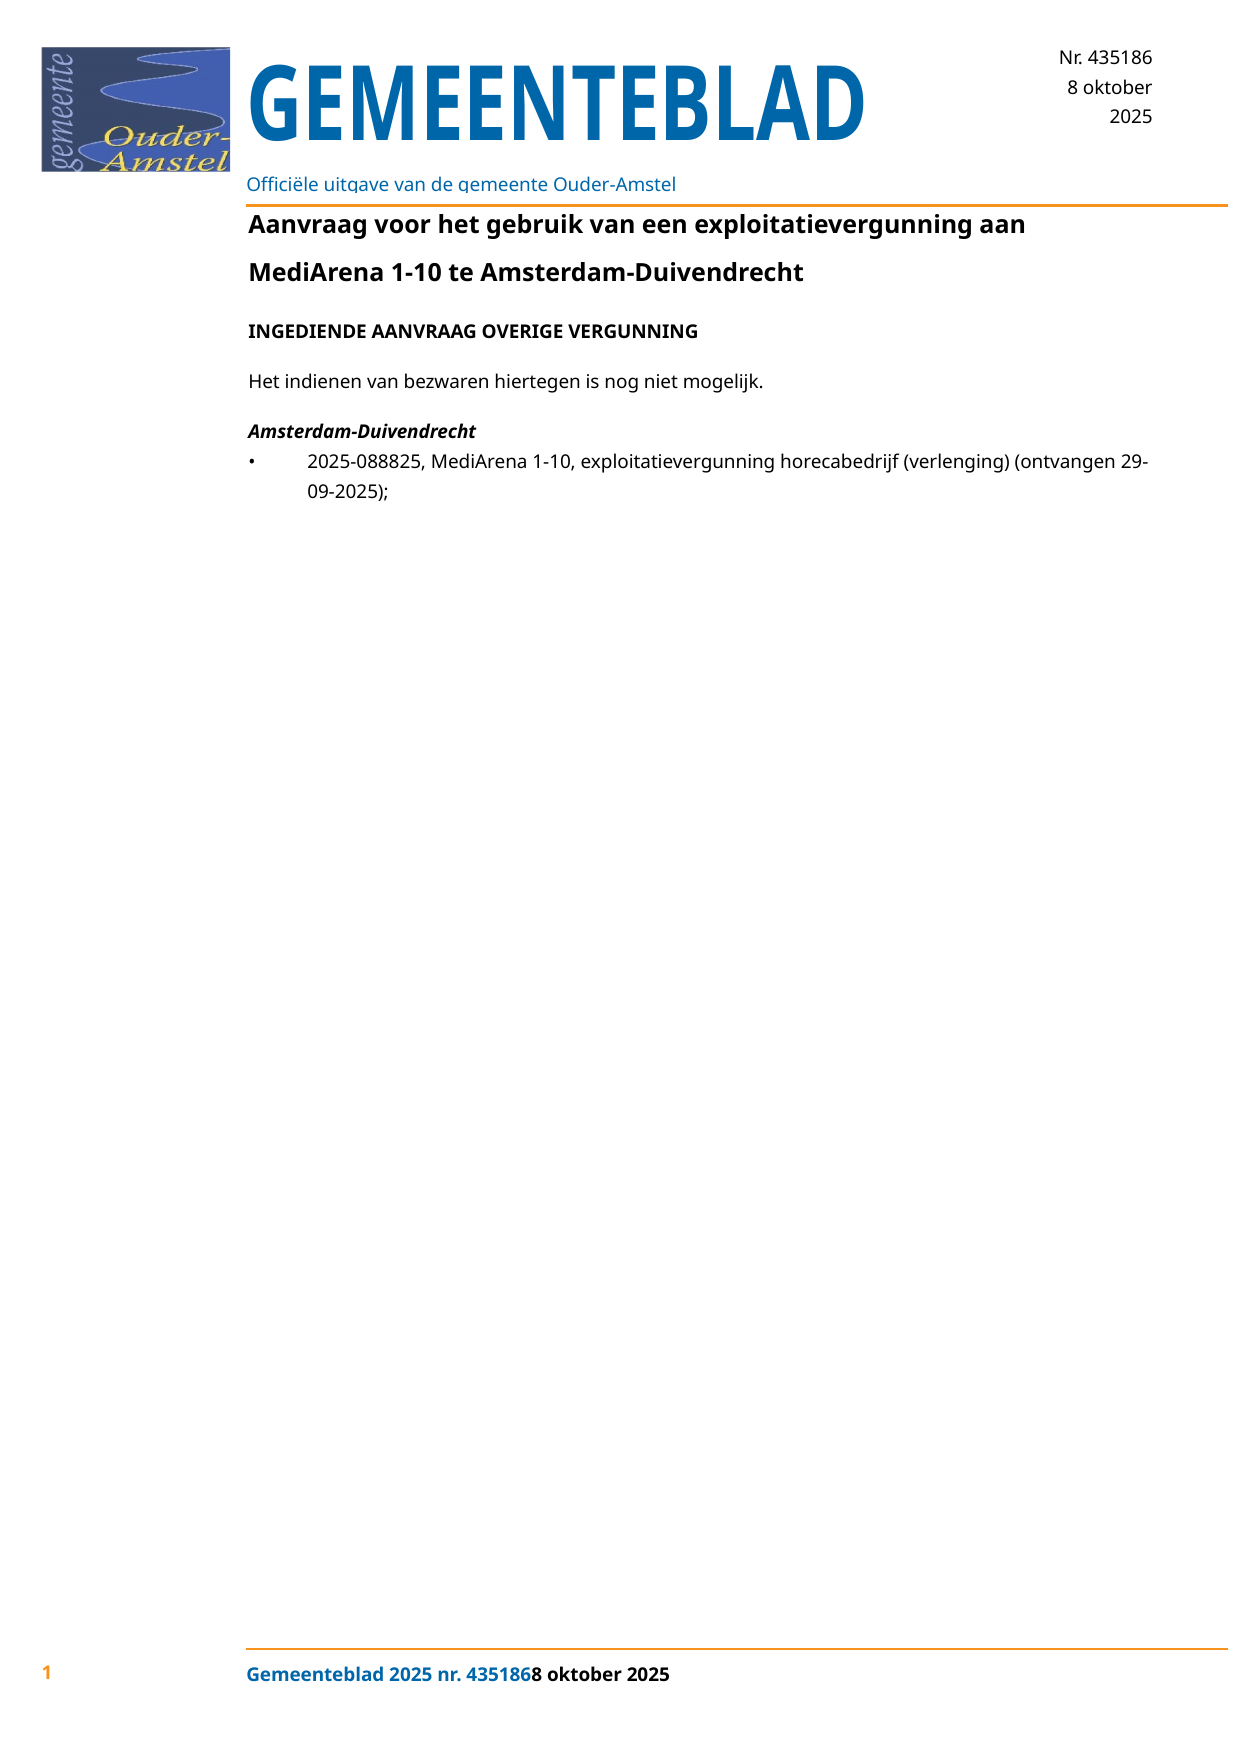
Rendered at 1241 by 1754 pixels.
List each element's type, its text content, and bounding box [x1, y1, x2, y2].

text Amsterdam-Duivendrecht [248, 419, 1152, 444]
text Aanvraag voor het gebruik van een exploitatievergunning aan MediArena 1-10 te Amsterdam-Duivendrecht [248, 207, 1152, 288]
text INGEDIENDE AANVRAAG OVERIGE VERGUNNING [248, 318, 1152, 344]
picture [41, 47, 231, 172]
text Het indienen van bezwaren hiertegen is nog niet mogelijk. [248, 368, 1152, 394]
list 2025-088825, MediArena 1-10, exploitatievergunning horecabedrijf (verlenging) (ontvangen 29-09-2025); [248, 448, 1152, 504]
